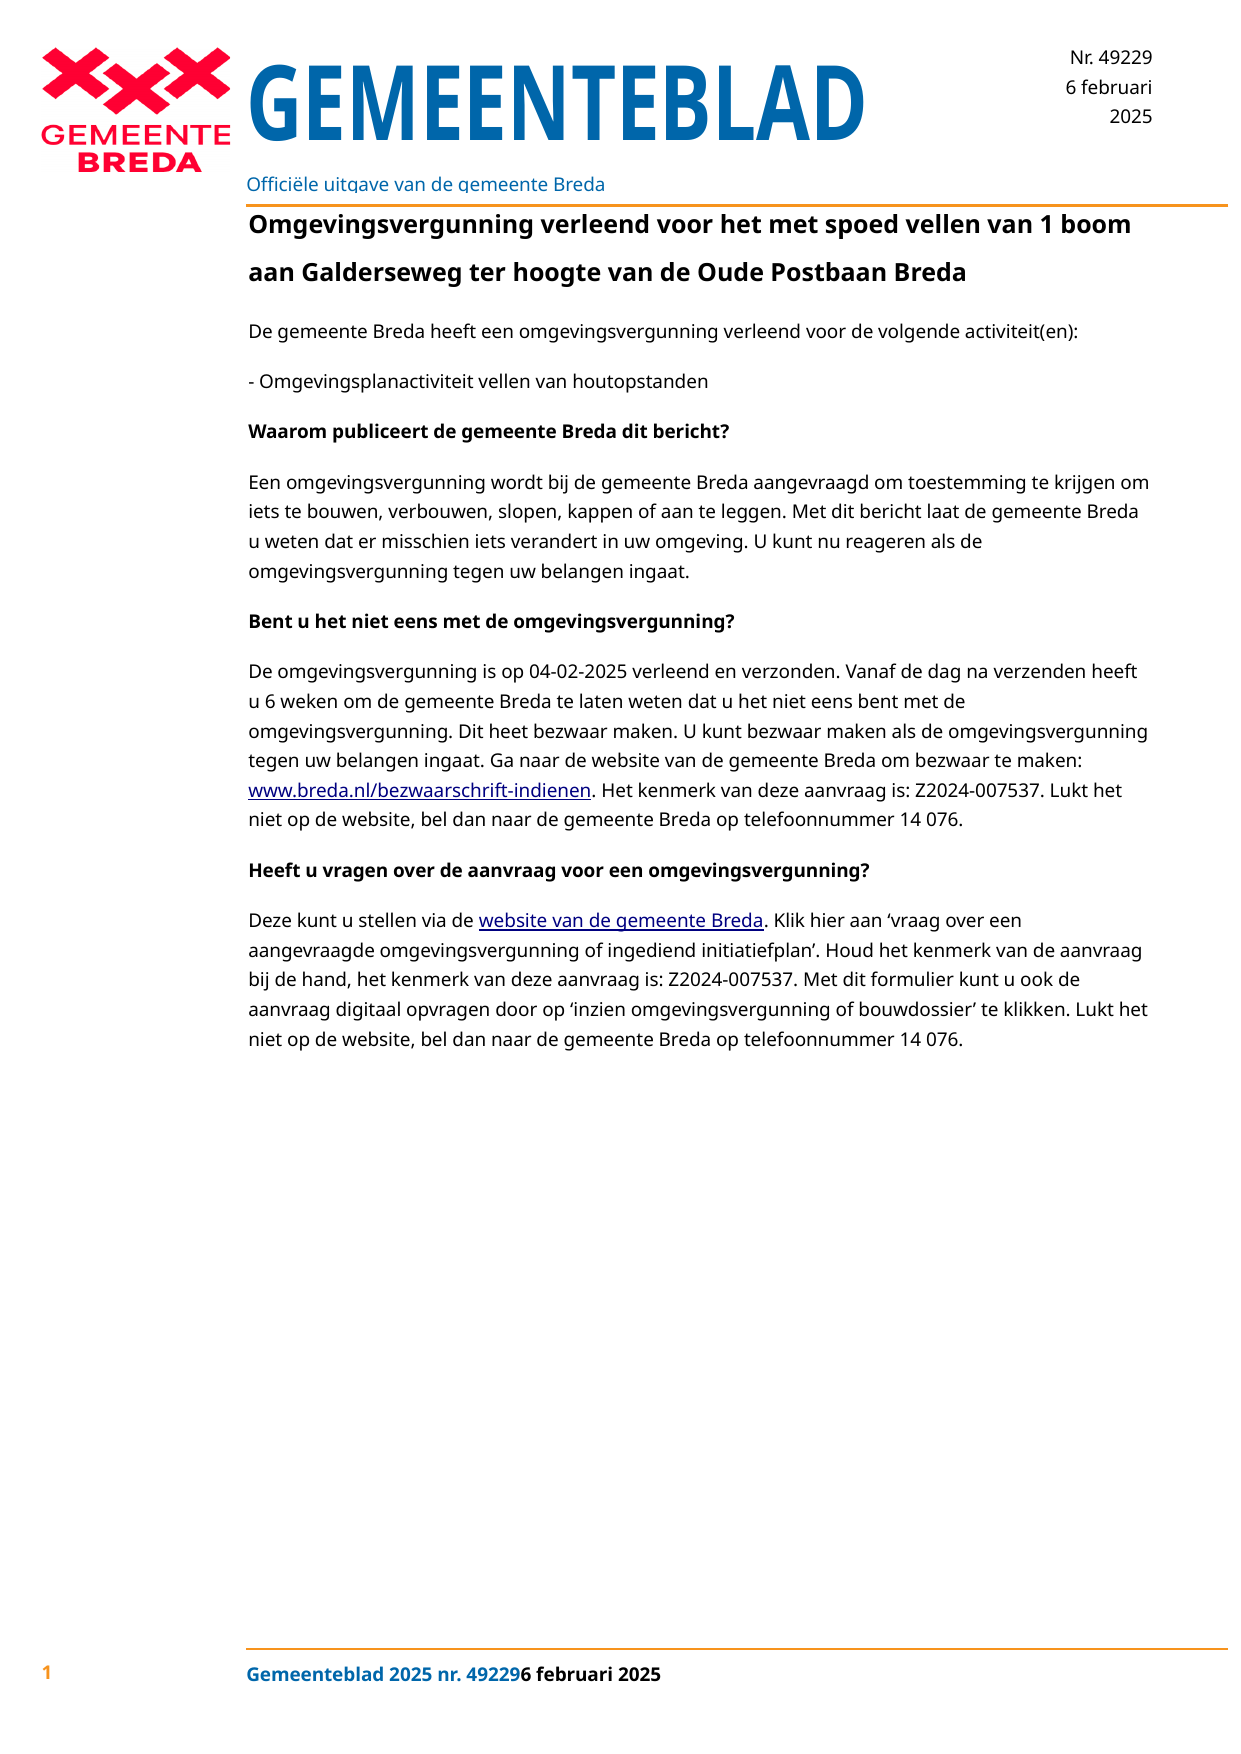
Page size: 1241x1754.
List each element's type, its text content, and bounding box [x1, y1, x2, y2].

picture [41, 47, 231, 172]
text Bent u het niet eens met de omgevingsvergunning? [248, 608, 1152, 634]
text Waarom publiceert de gemeente Breda dit bericht? [248, 419, 1152, 444]
text Een omgevingsvergunning wordt bij de gemeente Breda aangevraagd om toestemming te krijgen om iets te bouwen, verbouwen, slopen, kappen of aan te leggen. Met dit bericht laat de gemeente Breda u weten dat er misschien iets verandert in uw omgeving. U kunt nu reageren als de omgevingsvergunning tegen uw belangen ingaat. [248, 469, 1152, 584]
text - Omgevingsplanactiviteit vellen van houtopstanden [248, 368, 1152, 394]
text De omgevingsvergunning is op 04-02-2025 verleend en verzonden. Vanaf de dag na verzenden heeft u 6 weken om de gemeente Breda te laten weten dat u het niet eens bent met de omgevingsvergunning. Dit heet bezwaar maken. U kunt bezwaar maken als de omgevingsvergunning tegen uw belangen ingaat. Ga naar de website van de gemeente Breda om bezwaar te maken: www.breda.nl/bezwaarschrift-indienen. Het kenmerk van deze aanvraag is: Z2024-007537. Lukt het niet op de website, bel dan naar de gemeente Breda op telefoonnummer 14 076. [248, 659, 1152, 832]
text Deze kunt u stellen via de website van de gemeente Breda. Klik hier aan ‘vraag over een aangevraagde omgevingsvergunning of ingediend initiatiefplan’. Houd het kenmerk van de aanvraag bij de hand, het kenmerk van deze aanvraag is: Z2024-007537. Met dit formulier kunt u ook de aanvraag digitaal opvragen door op ‘inzien omgevingsvergunning of bouwdossier’ te klikken. Lukt het niet op de website, bel dan naar de gemeente Breda op telefoonnummer 14 076. [248, 907, 1152, 1052]
text Heeft u vragen over de aanvraag voor een omgevingsvergunning? [248, 857, 1152, 883]
text Omgevingsvergunning verleend voor het met spoed vellen van 1 boom aan Galderseweg ter hoogte van de Oude Postbaan Breda [248, 207, 1152, 288]
text De gemeente Breda heeft een omgevingsvergunning verleend voor de volgende activiteit(en): [248, 318, 1152, 344]
